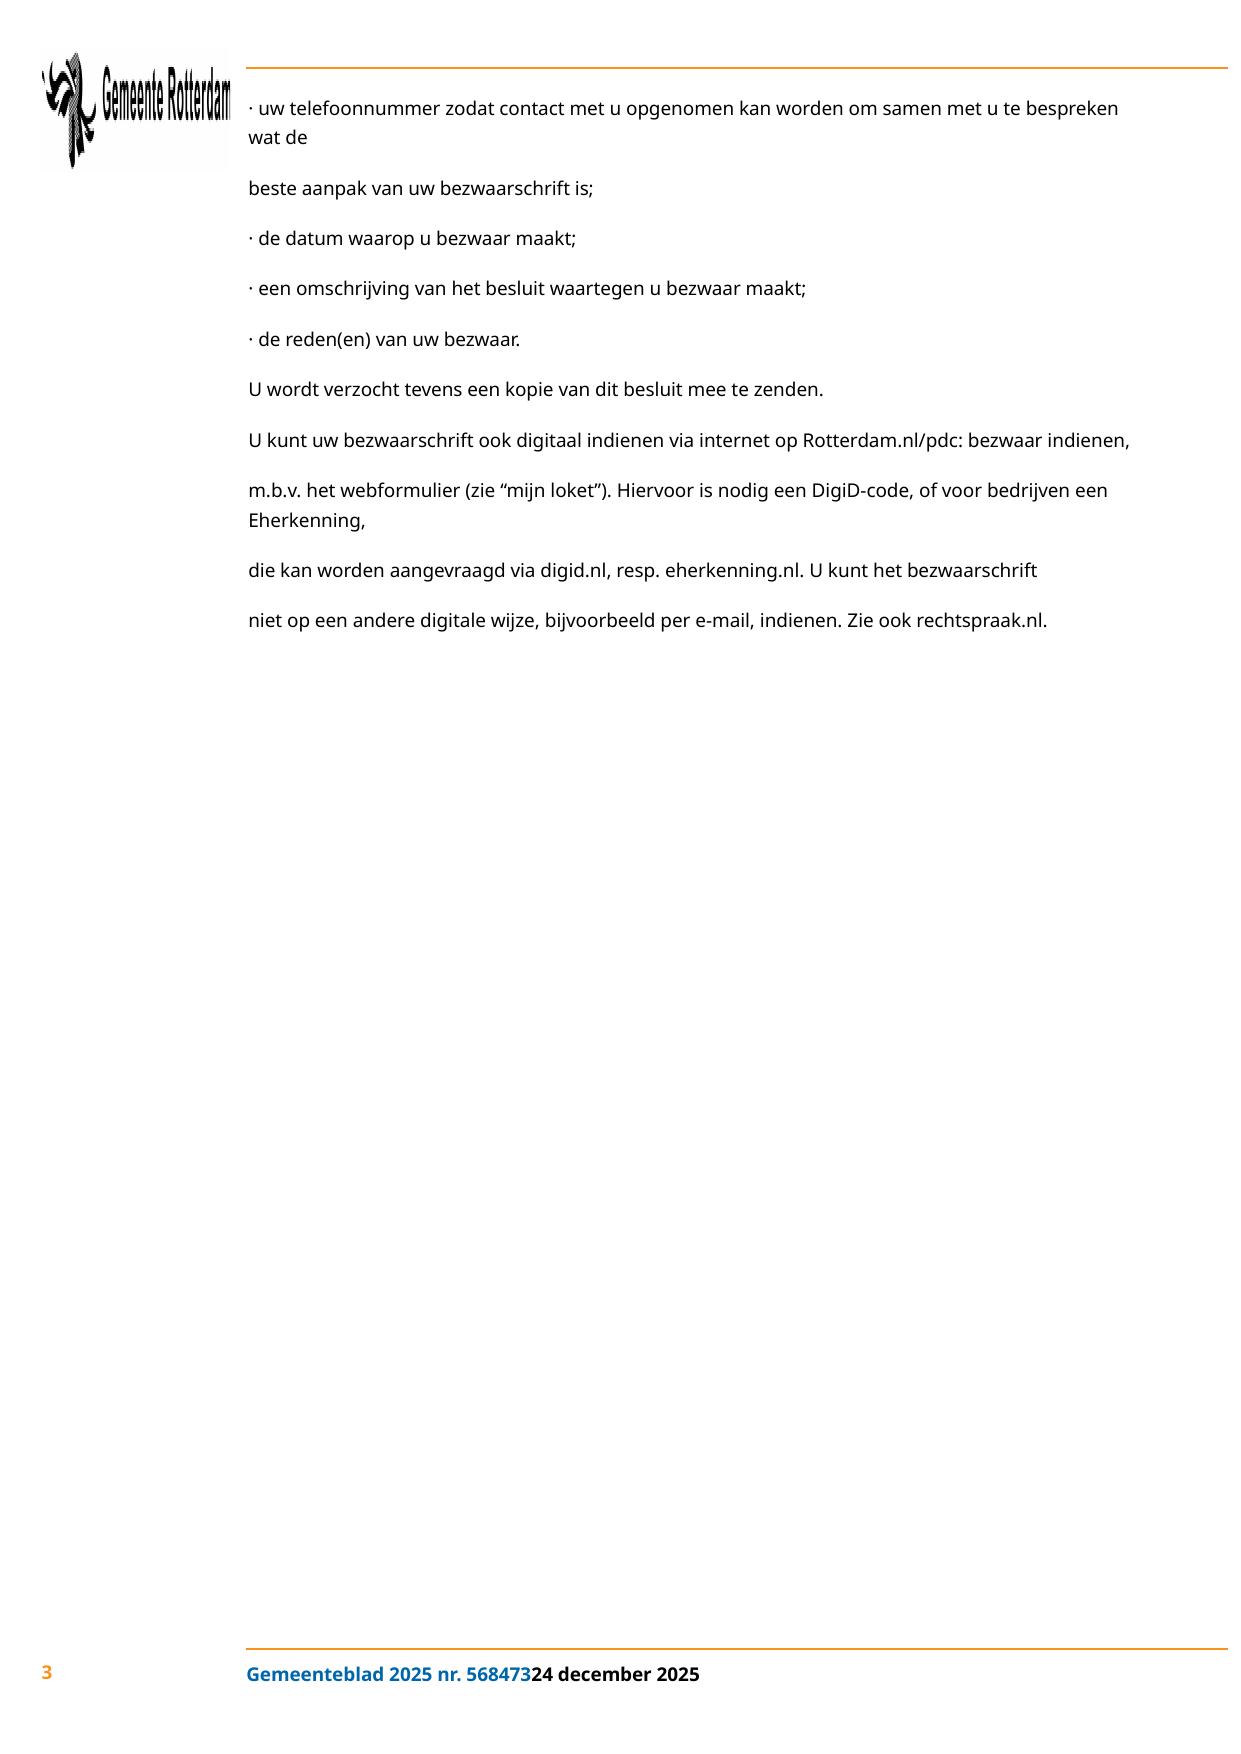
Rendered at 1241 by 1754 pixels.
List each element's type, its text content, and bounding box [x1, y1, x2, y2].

picture [41, 47, 231, 172]
text U kunt uw bezwaarschrift ook digitaal indienen via internet op Rotterdam.nl/pdc: bezwaar indienen, [248, 427, 1152, 453]
text · uw telefoonnummer zodat contact met u opgenomen kan worden om samen met u te bespreken wat de [248, 95, 1152, 150]
text · de datum waarop u bezwaar maakt; [248, 225, 1152, 251]
text m.b.v. het webformulier (zie “mijn loket”). Hiervoor is nodig een DigiD-code, of voor bedrijven een Eherkenning, [248, 477, 1152, 533]
text · de reden(en) van uw bezwaar. [248, 326, 1152, 352]
text · een omschrijving van het besluit waartegen u bezwaar maakt; [248, 276, 1152, 301]
text beste aanpak van uw bezwaarschrift is; [248, 175, 1152, 201]
text niet op een andere digitale wijze, bijvoorbeeld per e-mail, indienen. Zie ook rechtspraak.nl. [248, 608, 1152, 633]
text die kan worden aangevraagd via digid.nl, resp. eherkenning.nl. U kunt het bezwaarschrift [248, 557, 1152, 583]
text U wordt verzocht tevens een kopie van dit besluit mee te zenden. [248, 376, 1152, 402]
